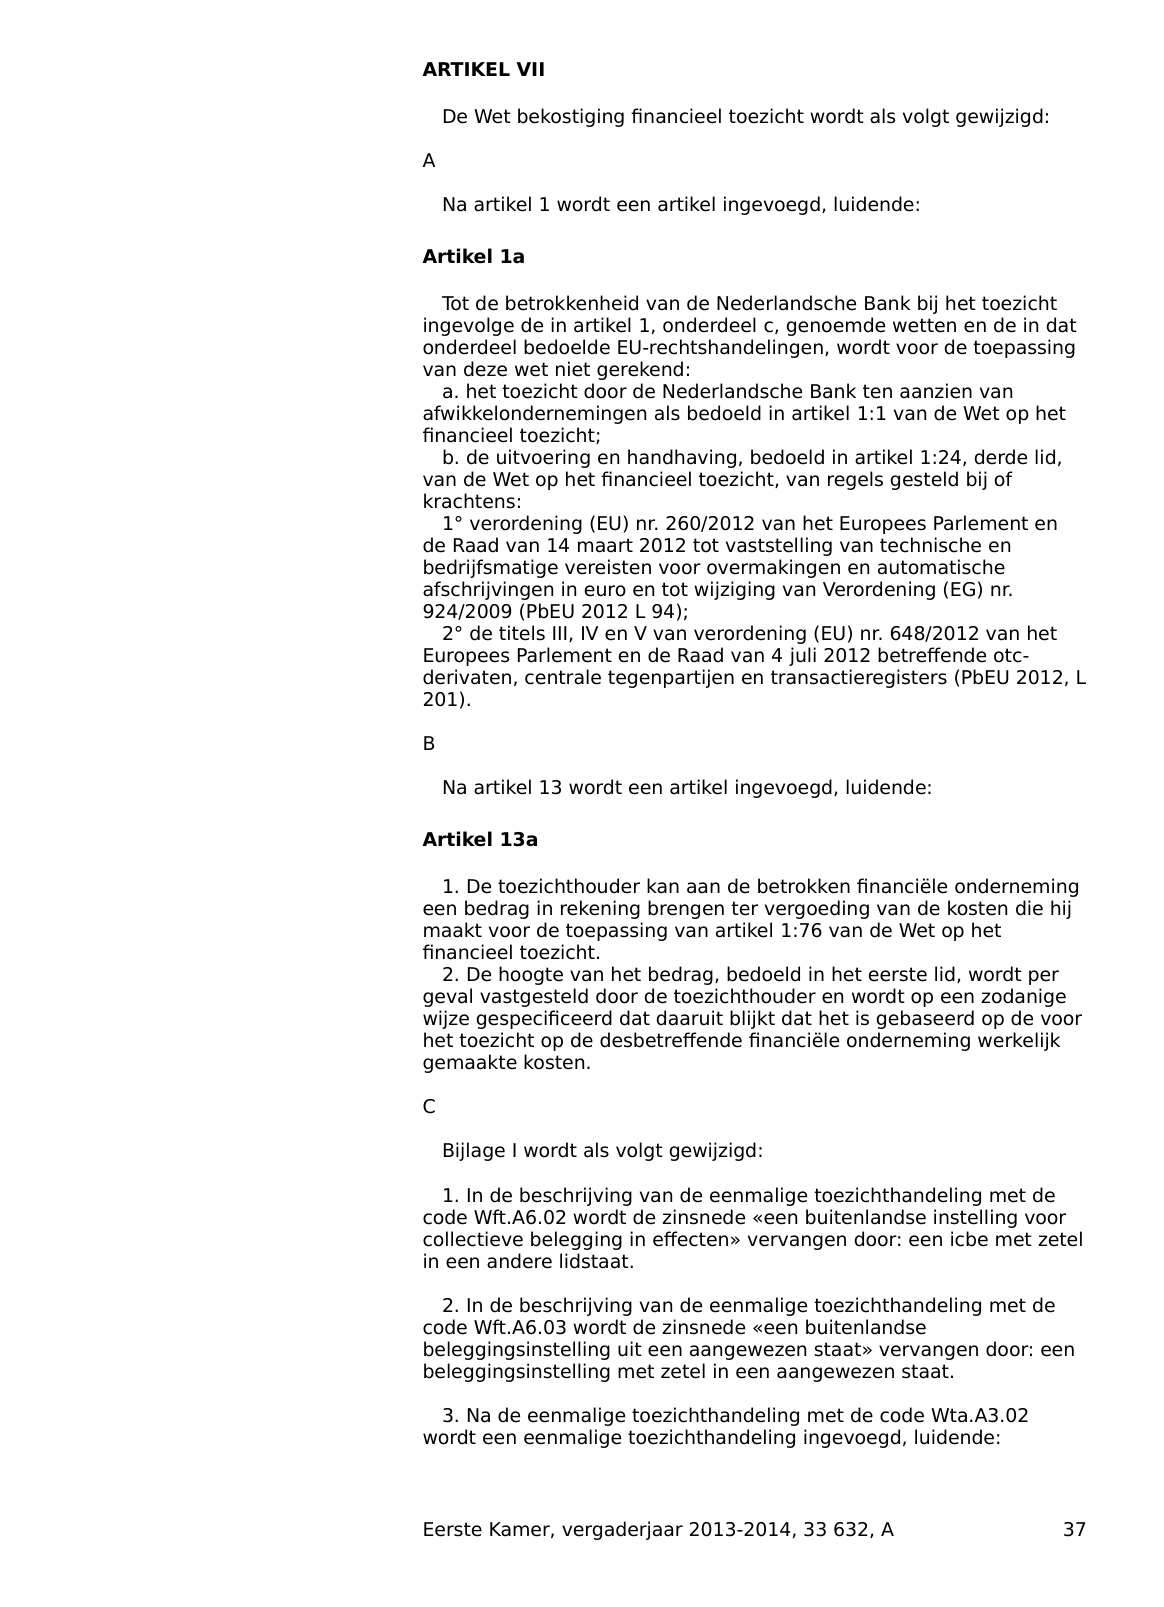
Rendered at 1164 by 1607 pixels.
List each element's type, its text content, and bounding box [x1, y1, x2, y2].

text 2. De hoogte van het bedrag, bedoeld in het eerste lid, wordt per geval vastgesteld door de toezichthouder en wordt op een zodanige wijze gespecificeerd dat daaruit blijkt dat het is gebaseerd op de voor het toezicht op de desbetreffende financiële onderneming werkelijk gemaakte kosten. [422, 964, 1087, 1074]
text 1. De toezichthouder kan aan de betrokken financiële onderneming een bedrag in rekening brengen ter vergoeding van de kosten die hij maakt voor de toepassing van artikel 1:76 van de Wet op het financieel toezicht. [422, 876, 1087, 964]
text b. de uitvoering en handhaving, bedoeld in artikel 1:24, derde lid, van de Wet op het financieel toezicht, van regels gesteld bij of krachtens: [422, 447, 1087, 513]
text 2. In de beschrijving van de eenmalige toezichthandeling met de code Wft.A6.03 wordt de zinsnede «een buitenlandse beleggingsinstelling uit een aangewezen staat» vervangen door: een beleggingsinstelling met zetel in een aangewezen staat. [422, 1295, 1087, 1383]
text A [422, 150, 1087, 172]
subtitle Artikel 1a [422, 246, 1087, 268]
subtitle ARTIKEL VII [422, 59, 1087, 81]
text 1. In de beschrijving van de eenmalige toezichthandeling met de code Wft.A6.02 wordt de zinsnede «een buitenlandse instelling voor collectieve belegging in effecten» vervangen door: een icbe met zetel in een andere lidstaat. [422, 1184, 1087, 1272]
text 3. Na de eenmalige toezichthandeling met de code Wta.A3.02 wordt een eenmalige toezichthandeling ingevoegd, luidende: [422, 1405, 1087, 1449]
text B [422, 733, 1087, 755]
text Tot de betrokkenheid van de Nederlandsche Bank bij het toezicht ingevolge de in artikel 1, onderdeel c, genoemde wetten en de in dat onderdeel bedoelde EU-rechtshandelingen, wordt voor de toepassing van deze wet niet gerekend: [422, 293, 1087, 381]
subtitle Artikel 13a [422, 829, 1087, 851]
text a. het toezicht door de Nederlandsche Bank ten aanzien van afwikkelondernemingen als bedoeld in artikel 1:1 van de Wet op het financieel toezicht; [422, 381, 1087, 447]
text 2° de titels III, IV en V van verordening (EU) nr. 648/2012 van het Europees Parlement en de Raad van 4 juli 2012 betreffende otc-derivaten, centrale tegenpartijen en transactieregisters (PbEU 2012, L 201). [422, 623, 1087, 711]
text 1° verordening (EU) nr. 260/2012 van het Europees Parlement en de Raad van 14 maart 2012 tot vaststelling van technische en bedrijfsmatige vereisten voor overmakingen en automatische afschrijvingen in euro en tot wijziging van Verordening (EG) nr. 924/2009 (PbEU 2012 L 94); [422, 513, 1087, 623]
text De Wet bekostiging financieel toezicht wordt als volgt gewijzigd: [422, 106, 1087, 128]
text Bijlage I wordt als volgt gewijzigd: [422, 1140, 1087, 1162]
text Na artikel 1 wordt een artikel ingevoegd, luidende: [422, 194, 1087, 216]
text Na artikel 13 wordt een artikel ingevoegd, luidende: [422, 777, 1087, 799]
text C [422, 1096, 1087, 1118]
